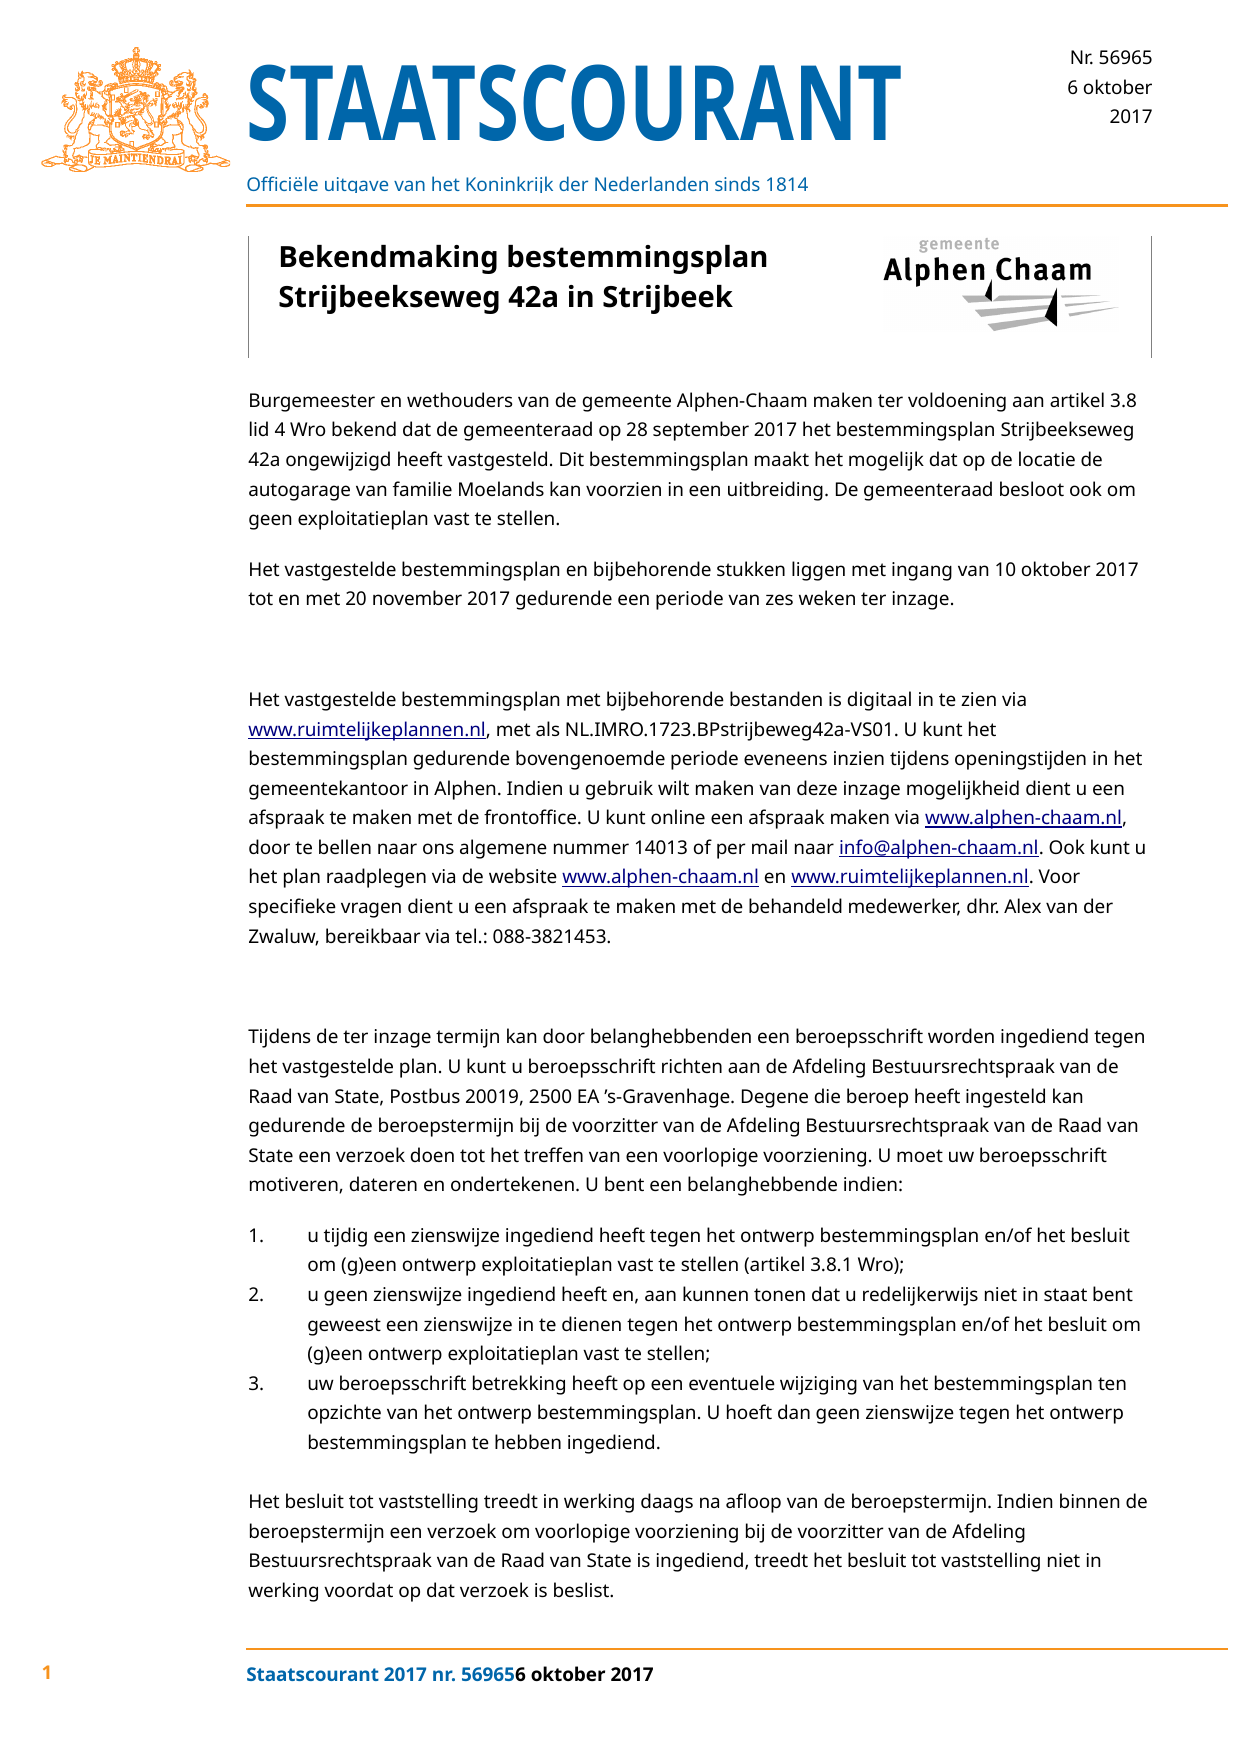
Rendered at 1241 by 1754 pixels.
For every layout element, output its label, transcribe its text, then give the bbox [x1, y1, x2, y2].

list u tijdig een zienswijze ingediend heeft tegen het ontwerp bestemmingsplan en/of het besluit om (g)een ontwerp exploitatieplan vast te stellen (artikel 3.8.1 Wro); [248, 1222, 1152, 1277]
text Het vastgestelde bestemmingsplan en bijbehorende stukken liggen met ingang van 10 oktober 2017 tot en met 20 november 2017 gedurende een periode van zes weken ter inzage. [248, 556, 1152, 611]
text Het besluit tot vaststelling treedt in werking daags na afloop van de beroepstermijn. Indien binnen de beroepstermijn een verzoek om voorlopige voorziening bij de voorzitter van de Afdeling Bestuursrechtspraak van de Raad van State is ingediend, treedt het besluit tot vaststelling niet in werking voordat op dat verzoek is beslist. [248, 1488, 1152, 1603]
text Tijdens de ter inzage termijn kan door belanghebbenden een beroepsschrift worden ingediend tegen het vastgestelde plan. U kunt u beroepsschrift richten aan de Afdeling Bestuursrechtspraak van de Raad van State, Postbus 20019, 2500 EA ’s-Gravenhage. Degene die beroep heeft ingesteld kan gedurende de beroepstermijn bij de voorzitter van de Afdeling Bestuursrechtspraak van de Raad van State een verzoek doen tot het treffen van een voorlopige voorziening. U moet uw beroepsschrift motiveren, dateren en ondertekenen. U bent een belanghebbende indien: [248, 1024, 1152, 1197]
picture [41, 47, 231, 172]
table_header Bekendmaking bestemmingsplan Strijbeekseweg 42a in Strijbeek [249, 236, 850, 358]
picture [882, 236, 1119, 332]
list uw beroepsschrift betrekking heeft op een eventuele wijziging van het bestemmingsplan ten opzichte van het ontwerp bestemmingsplan. U hoeft dan geen zienswijze tegen het ontwerp bestemmingsplan te hebben ingediend. [248, 1370, 1152, 1455]
text Het vastgestelde bestemmingsplan met bijbehorende bestanden is digitaal in te zien via www.ruimtelijkeplannen.nl, met als NL.IMRO.1723.BPstrijbeweg42a-VS01. U kunt het bestemmingsplan gedurende bovengenoemde periode eveneens inzien tijdens openingstijden in het gemeentekantoor in Alphen. Indien u gebruik wilt maken van deze inzage mogelijkheid dient u een afspraak te maken met de frontoffice. U kunt online een afspraak maken via www.alphen-chaam.nl, door te bellen naar ons algemene nummer 14013 of per mail naar info@alphen-chaam.nl. Ook kunt u het plan raadplegen via de website www.alphen-chaam.nl en www.ruimtelijkeplannen.nl. Voor specifieke vragen dient u een afspraak te maken met de behandeld medewerker, dhr. Alex van der Zwaluw, bereikbaar via tel.: 088-3821453. [248, 686, 1152, 949]
text Burgemeester en wethouders van de gemeente Alphen-Chaam maken ter voldoening aan artikel 3.8 lid 4 Wro bekend dat de gemeenteraad op 28 september 2017 het bestemmingsplan Strijbeekseweg 42a ongewijzigd heeft vastgesteld. Dit bestemmingsplan maakt het mogelijk dat op de locatie de autogarage van familie Moelands kan voorzien in een uitbreiding. De gemeenteraad besloot ook om geen exploitatieplan vast te stellen. [248, 387, 1152, 531]
table_header [850, 236, 1151, 358]
list u geen zienswijze ingediend heeft en, aan kunnen tonen dat u redelijkerwijs niet in staat bent geweest een zienswijze in te dienen tegen het ontwerp bestemmingsplan en/of het besluit om (g)een ontwerp exploitatieplan vast te stellen; [248, 1281, 1152, 1366]
